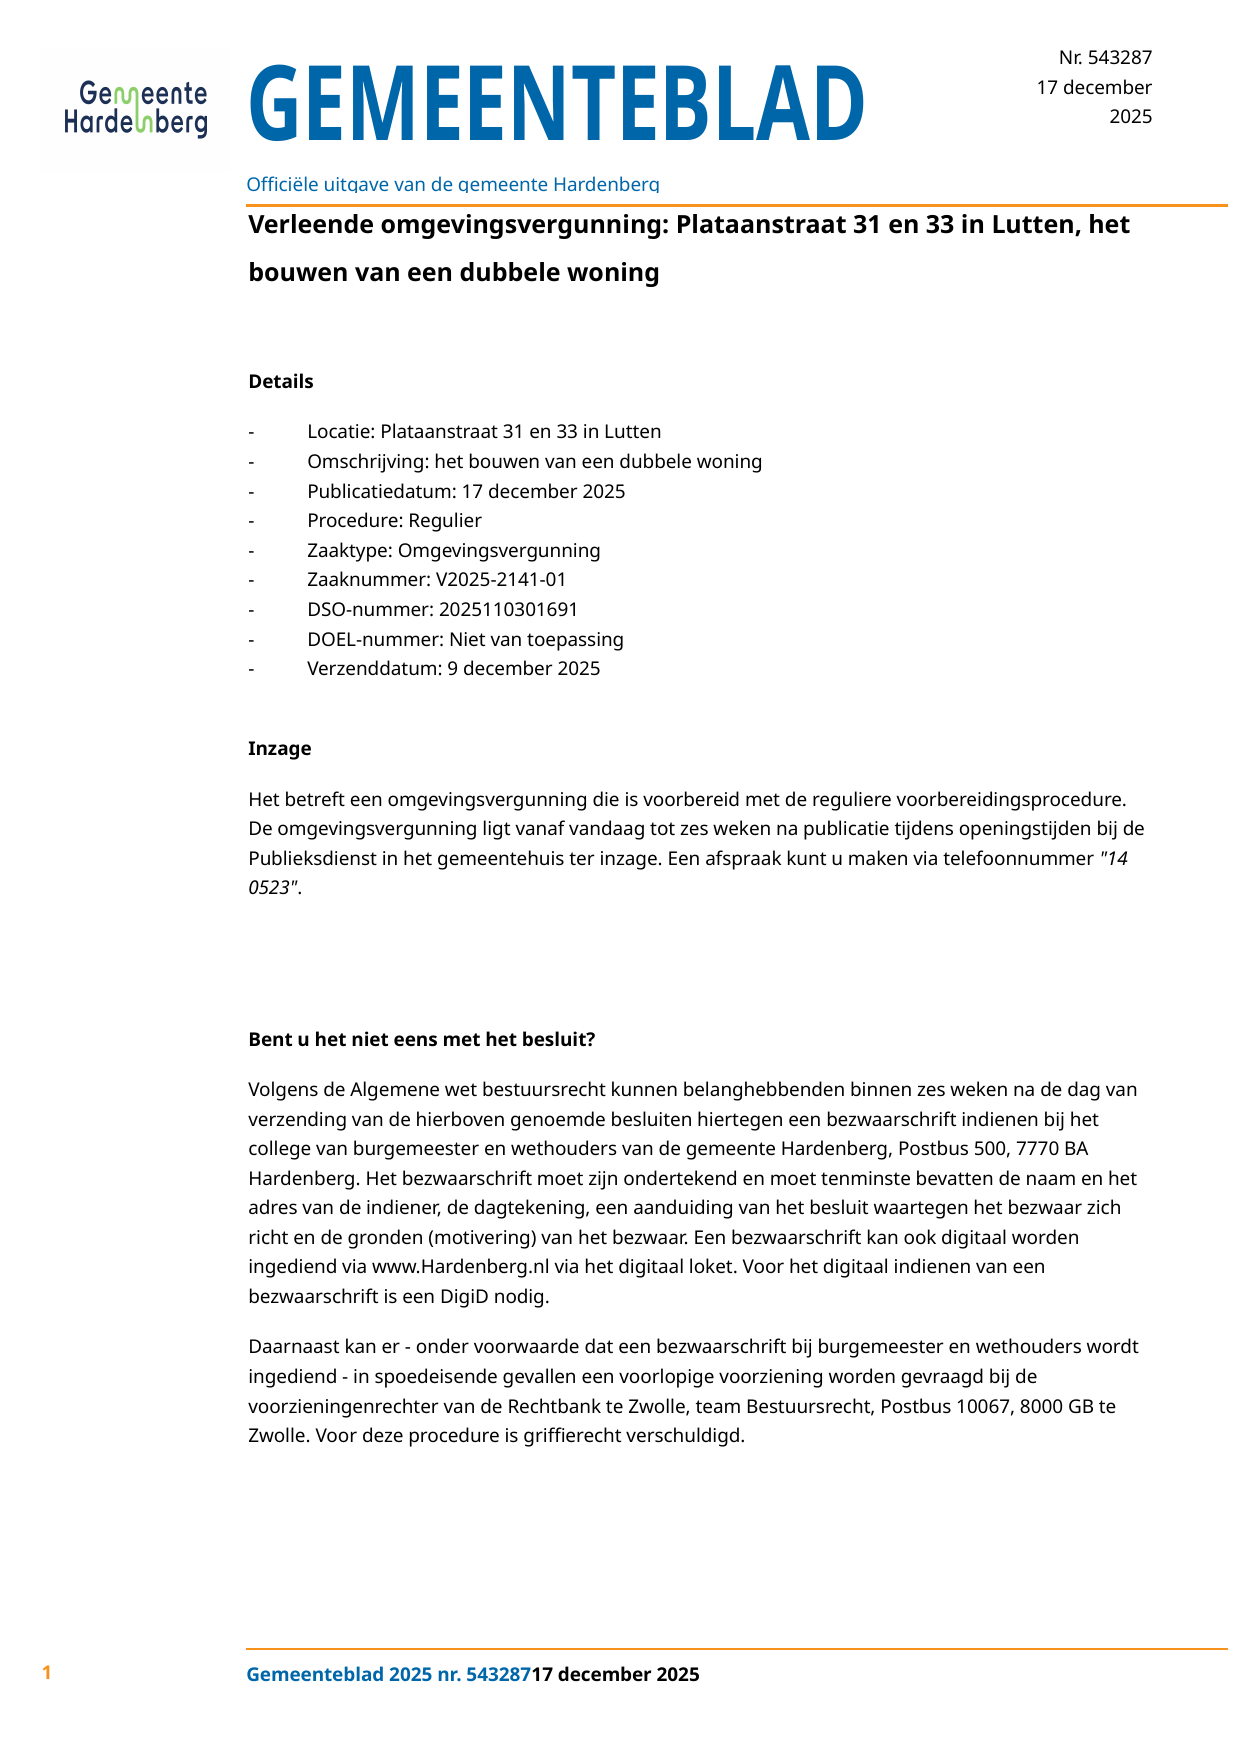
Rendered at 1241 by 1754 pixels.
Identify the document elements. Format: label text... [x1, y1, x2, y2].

list Publicatiedatum: 17 december 2025 [248, 478, 1152, 504]
text Bent u het niet eens met het besluit? [248, 1026, 1152, 1052]
text Volgens de Algemene wet bestuursrecht kunnen belanghebbenden binnen zes weken na de dag van verzending van de hierboven genoemde besluiten hiertegen een bezwaarschrift indienen bij het college van burgemeester en wethouders van de gemeente Hardenberg, Postbus 500, 7770 BA Hardenberg. Het bezwaarschrift moet zijn ondertekend en moet tenminste bevatten de naam en het adres van de indiener, de dagtekening, een aanduiding van het besluit waartegen het bezwaar zich richt en de gronden (motivering) van het bezwaar. Een bezwaarschrift kan ook digitaal worden ingediend via www.Hardenberg.nl via het digitaal loket. Voor het digitaal indienen van een bezwaarschrift is een DigiD nodig. [248, 1076, 1152, 1309]
list Procedure: Regulier [248, 507, 1152, 533]
list Locatie: Plataanstraat 31 en 33 in Lutten [248, 419, 1152, 444]
text Verleende omgevingsvergunning: Plataanstraat 31 en 33 in Lutten, het bouwen van een dubbele woning [248, 207, 1152, 288]
picture [41, 47, 231, 172]
list Verzenddatum: 9 december 2025 [248, 655, 1152, 681]
list Omschrijving: het bouwen van een dubbele woning [248, 448, 1152, 474]
text Het betreft een omgevingsvergunning die is voorbereid met de reguliere voorbereidingsprocedure. De omgevingsvergunning ligt vanaf vandaag tot zes weken na publicatie tijdens openingstijden bij de Publieksdienst in het gemeentehuis ter inzage. Een afspraak kunt u maken via telefoonnummer "14 0523". [248, 786, 1152, 900]
list DSO-nummer: 2025110301691 [248, 596, 1152, 622]
text Inzage [248, 735, 1152, 761]
text Daarnaast kan er - onder voorwaarde dat een bezwaarschrift bij burgemeester en wethouders wordt ingediend - in spoedeisende gevallen een voorlopige voorziening worden gevraagd bij de voorzieningenrechter van de Rechtbank te Zwolle, team Bestuursrecht, Postbus 10067, 8000 GB te Zwolle. Voor deze procedure is griffierecht verschuldigd. [248, 1334, 1152, 1448]
list DOEL-nummer: Niet van toepassing [248, 626, 1152, 652]
list Zaaknummer: V2025-2141-01 [248, 567, 1152, 592]
list Zaaktype: Omgevingsvergunning [248, 537, 1152, 563]
text Details [248, 368, 1152, 394]
